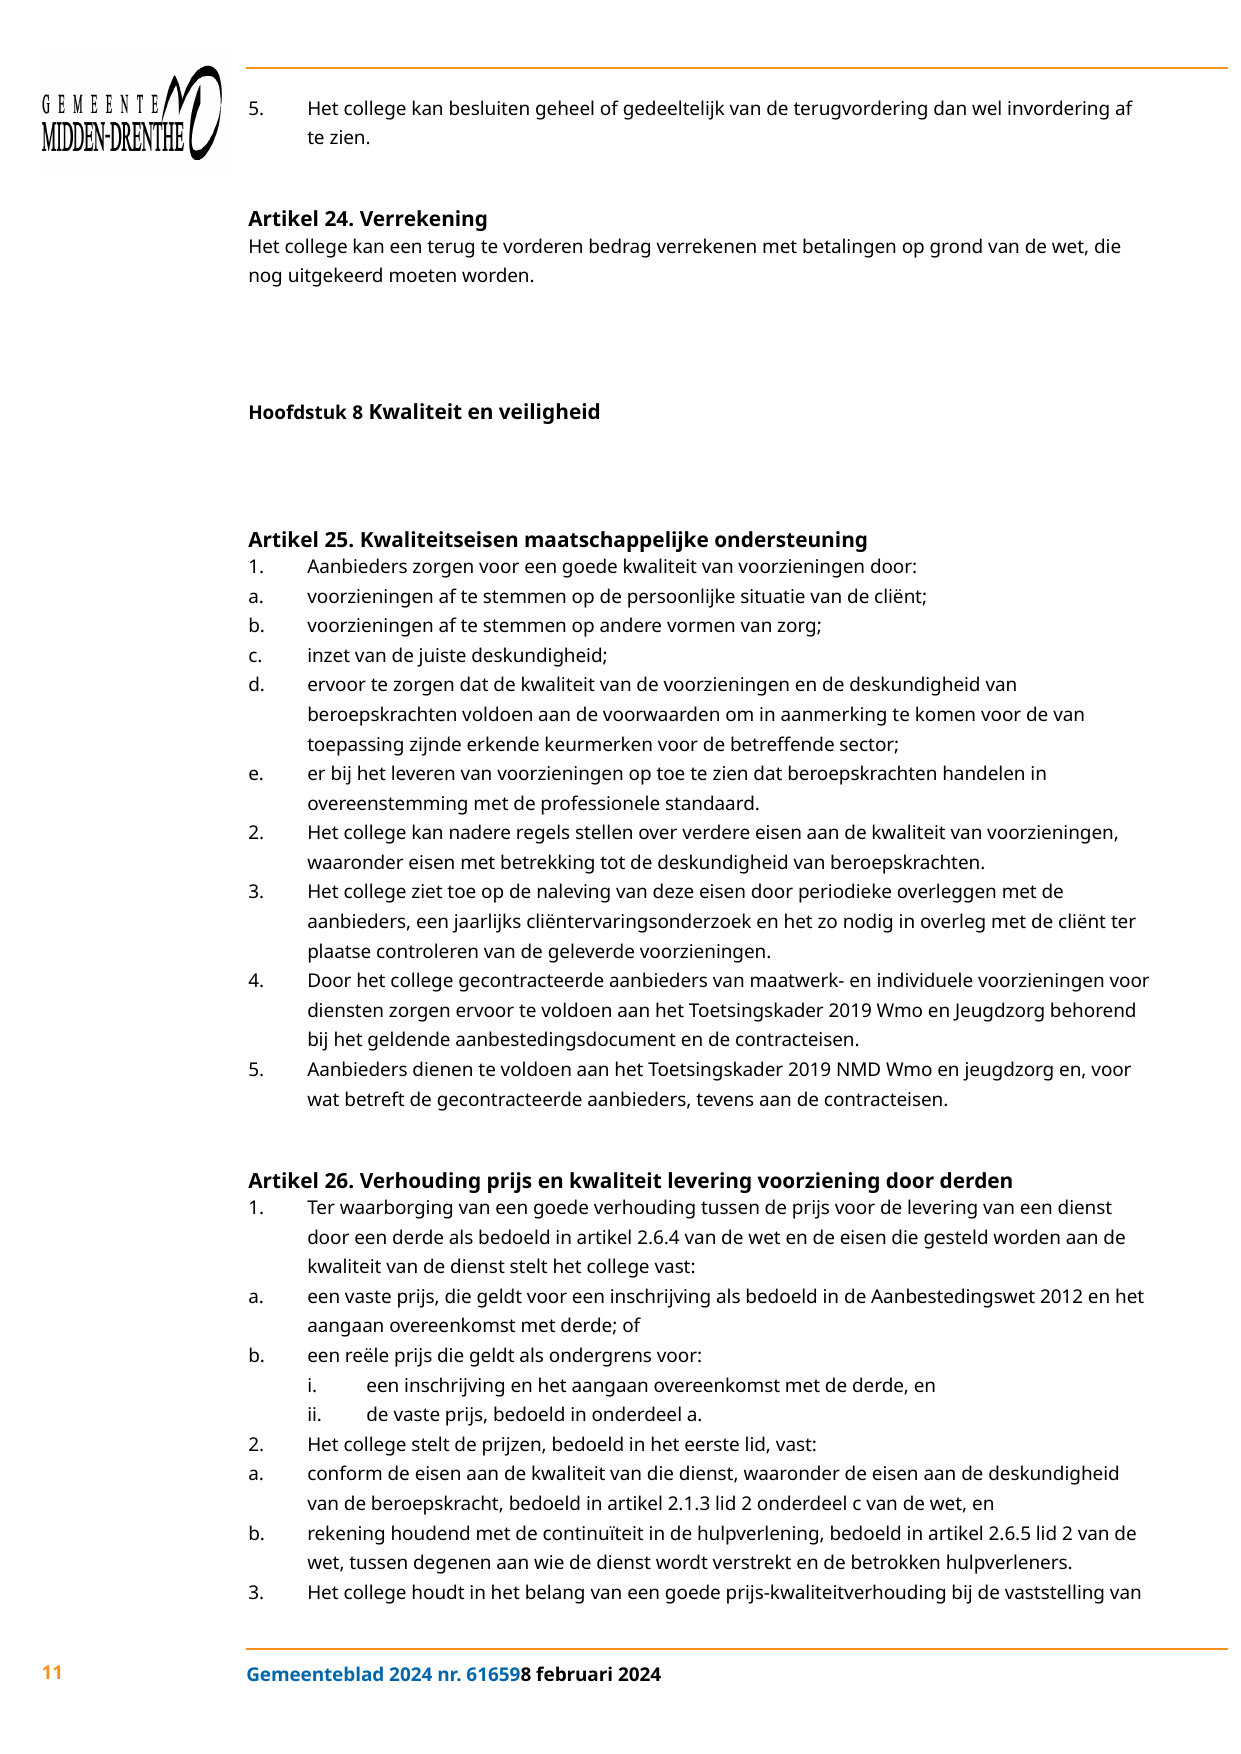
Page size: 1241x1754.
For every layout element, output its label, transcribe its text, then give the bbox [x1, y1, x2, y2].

list Het college houdt in het belang van een goede prijs-kwaliteitverhouding bij de vaststelling van [248, 1579, 1152, 1604]
text Artikel 24. Verrekening [248, 204, 1152, 233]
list een inschrijving en het aangaan overeenkomst met de derde, en [307, 1372, 1152, 1397]
text Hoofdstuk 8 Kwaliteit en veiligheid [248, 397, 1152, 425]
text Het college kan een terug te vorderen bedrag verrekenen met betalingen op grond van de wet, die nog uitgekeerd moeten worden. [248, 233, 1152, 288]
list een reële prijs die geldt als ondergrens voor: [248, 1342, 1152, 1368]
list inzet van de juiste deskundigheid; [248, 642, 1152, 668]
list conform de eisen aan de kwaliteit van die dienst, waaronder de eisen aan de deskundigheid van de beroepskracht, bedoeld in artikel 2.1.3 lid 2 onderdeel c van de wet, en [248, 1461, 1152, 1516]
text Artikel 26. Verhouding prijs en kwaliteit levering voorziening door derden [248, 1166, 1152, 1194]
list Het college kan nadere regels stellen over verdere eisen aan de kwaliteit van voorzieningen, waaronder eisen met betrekking tot de deskundigheid van beroepskrachten. [248, 819, 1152, 875]
list Aanbieders zorgen voor een goede kwaliteit van voorzieningen door: [248, 553, 1152, 579]
list Het college stelt de prijzen, bedoeld in het eerste lid, vast: [248, 1431, 1152, 1457]
list er bij het leveren van voorzieningen op toe te zien dat beroepskrachten handelen in overeenstemming met de professionele standaard. [248, 760, 1152, 816]
list rekening houdend met de continuïteit in de hulpverlening, bedoeld in artikel 2.6.5 lid 2 van de wet, tussen degenen aan wie de dienst wordt verstrekt en de betrokken hulpverleners. [248, 1520, 1152, 1575]
list Door het college gecontracteerde aanbieders van maatwerk- en individuele voorzieningen voor diensten zorgen ervoor te voldoen aan het Toetsingskader 2019 Wmo en Jeugdzorg behorend bij het geldende aanbestedingsdocument en de contracteisen. [248, 967, 1152, 1052]
list Het college ziet toe op de naleving van deze eisen door periodieke overleggen met de aanbieders, een jaarlijks cliëntervaringsonderzoek en het zo nodig in overleg met de cliënt ter plaatse controleren van de geleverde voorzieningen. [248, 879, 1152, 964]
list Ter waarborging van een goede verhouding tussen de prijs voor de levering van een dienst door een derde als bedoeld in artikel 2.6.4 van de wet en de eisen die gesteld worden aan de kwaliteit van de dienst stelt het college vast: [248, 1194, 1152, 1279]
list Het college kan besluiten geheel of gedeeltelijk van de terugvordering dan wel invordering af te zien. [248, 95, 1152, 150]
list voorzieningen af te stemmen op de persoonlijke situatie van de cliënt; [248, 583, 1152, 609]
list ervoor te zorgen dat de kwaliteit van de voorzieningen en de deskundigheid van beroepskrachten voldoen aan de voorwaarden om in aanmerking te komen voor de van toepassing zijnde erkende keurmerken voor de betreffende sector; [248, 672, 1152, 757]
list Aanbieders dienen te voldoen aan het Toetsingskader 2019 NMD Wmo en jeugdzorg en, voor wat betreft de gecontracteerde aanbieders, tevens aan de contracteisen. [248, 1056, 1152, 1112]
list een vaste prijs, die geldt voor een inschrijving als bedoeld in de Aanbestedingswet 2012 en het aangaan overeenkomst met derde; of [248, 1283, 1152, 1338]
text Artikel 25. Kwaliteitseisen maatschappelijke ondersteuning [248, 525, 1152, 553]
picture [41, 47, 231, 172]
list de vaste prijs, bedoeld in onderdeel a. [307, 1401, 1152, 1427]
list voorzieningen af te stemmen op andere vormen van zorg; [248, 612, 1152, 638]
